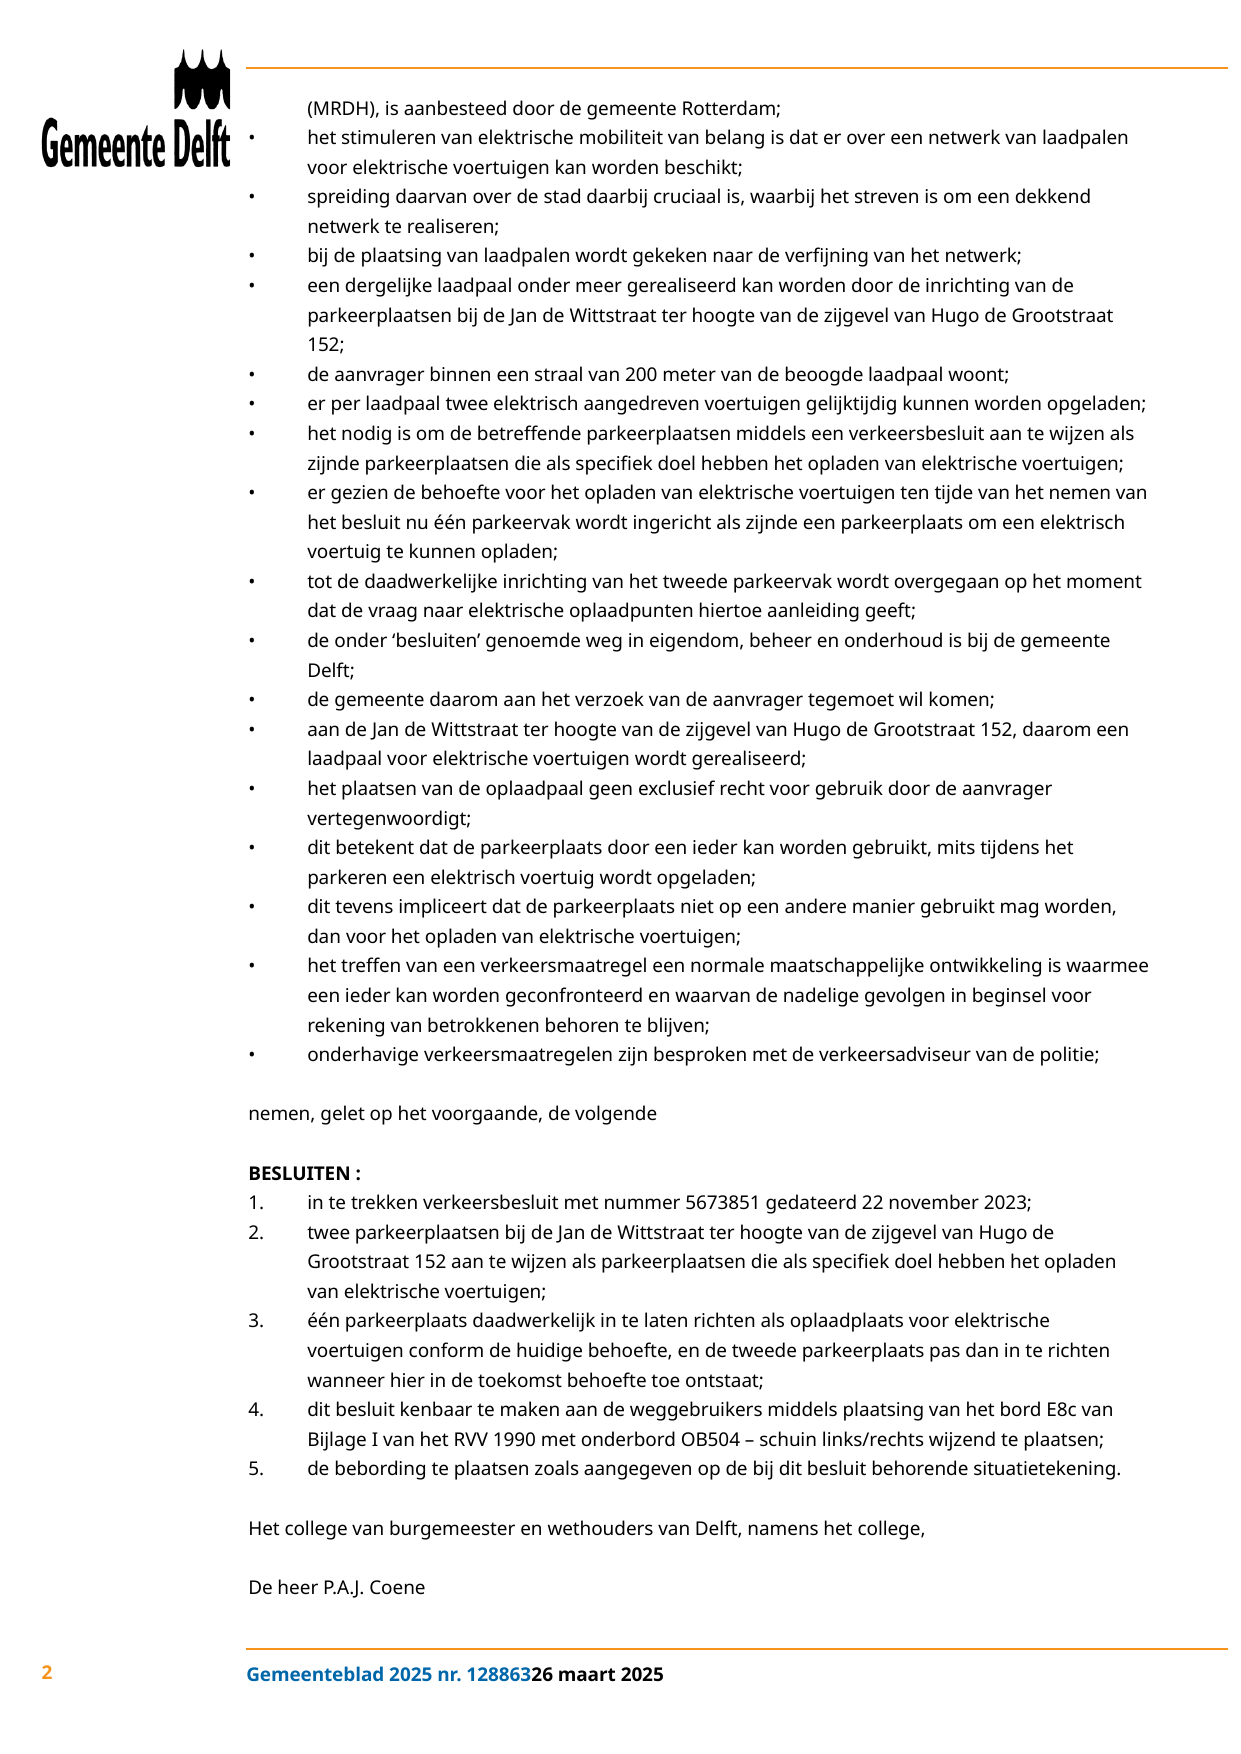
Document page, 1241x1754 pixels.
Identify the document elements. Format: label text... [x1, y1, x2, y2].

list de bebording te plaatsen zoals aangegeven op de bij dit besluit behorende situatietekening. [248, 1456, 1152, 1481]
list in te trekken verkeersbesluit met nummer 5673851 gedateerd 22 november 2023; [248, 1189, 1152, 1215]
text De heer P.A.J. Coene [248, 1574, 1152, 1600]
list het plaatsen van de oplaadpaal geen exclusief recht voor gebruik door de aanvrager vertegenwoordigt; [248, 775, 1152, 831]
list dit besluit kenbaar te maken aan de weggebruikers middels plaatsing van het bord E8c van Bijlage I van het RVV 1990 met onderbord OB504 – schuin links/rechts wijzend te plaatsen; [248, 1396, 1152, 1452]
list het nodig is om de betreffende parkeerplaatsen middels een verkeersbesluit aan te wijzen als zijnde parkeerplaatsen die als specifiek doel hebben het opladen van elektrische voertuigen; [248, 420, 1152, 476]
list (MRDH), is aanbesteed door de gemeente Rotterdam; [248, 95, 1152, 121]
list er gezien de behoefte voor het opladen van elektrische voertuigen ten tijde van het nemen van het besluit nu één parkeervak wordt ingericht als zijnde een parkeerplaats om een elektrisch voertuig te kunnen opladen; [248, 479, 1152, 564]
list het treffen van een verkeersmaatregel een normale maatschappelijke ontwikkeling is waarmee een ieder kan worden geconfronteerd en waarvan de nadelige gevolgen in beginsel voor rekening van betrokkenen behoren te blijven; [248, 953, 1152, 1038]
list bij de plaatsing van laadpalen wordt gekeken naar de verfijning van het netwerk; [248, 243, 1152, 268]
list de gemeente daarom aan het verzoek van de aanvrager tegemoet wil komen; [248, 686, 1152, 712]
list een dergelijke laadpaal onder meer gerealiseerd kan worden door de inrichting van de parkeerplaatsen bij de Jan de Wittstraat ter hoogte van de zijgevel van Hugo de Grootstraat 152; [248, 272, 1152, 357]
list tot de daadwerkelijke inrichting van het tweede parkeervak wordt overgegaan op het moment dat de vraag naar elektrische oplaadpunten hiertoe aanleiding geeft; [248, 568, 1152, 623]
list twee parkeerplaatsen bij de Jan de Wittstraat ter hoogte van de zijgevel van Hugo de Grootstraat 152 aan te wijzen als parkeerplaatsen die als specifiek doel hebben het opladen van elektrische voertuigen; [248, 1219, 1152, 1304]
list de onder ‘besluiten’ genoemde weg in eigendom, beheer en onderhoud is bij de gemeente Delft; [248, 627, 1152, 683]
list aan de Jan de Wittstraat ter hoogte van de zijgevel van Hugo de Grootstraat 152, daarom een laadpaal voor elektrische voertuigen wordt gerealiseerd; [248, 716, 1152, 771]
list één parkeerplaats daadwerkelijk in te laten richten als oplaadplaats voor elektrische voertuigen conform de huidige behoefte, en de tweede parkeerplaats pas dan in te richten wanneer hier in de toekomst behoefte toe ontstaat; [248, 1308, 1152, 1393]
list onderhavige verkeersmaatregelen zijn besproken met de verkeersadviseur van de politie; [248, 1041, 1152, 1067]
text Het college van burgemeester en wethouders van Delft, namens het college, [248, 1515, 1152, 1541]
list dit betekent dat de parkeerplaats door een ieder kan worden gebruikt, mits tijdens het parkeren een elektrisch voertuig wordt opgeladen; [248, 834, 1152, 890]
list spreiding daarvan over de stad daarbij cruciaal is, waarbij het streven is om een dekkend netwerk te realiseren; [248, 183, 1152, 239]
text nemen, gelet op het voorgaande, de volgende [248, 1101, 1152, 1126]
list er per laadpaal twee elektrisch aangedreven voertuigen gelijktijdig kunnen worden opgeladen; [248, 391, 1152, 416]
picture [41, 47, 231, 172]
list het stimuleren van elektrische mobiliteit van belang is dat er over een netwerk van laadpalen voor elektrische voertuigen kan worden beschikt; [248, 124, 1152, 180]
list dit tevens impliceert dat de parkeerplaats niet op een andere manier gebruikt mag worden, dan voor het opladen van elektrische voertuigen; [248, 893, 1152, 949]
text BESLUITEN : [248, 1160, 1152, 1186]
list de aanvrager binnen een straal van 200 meter van de beoogde laadpaal woont; [248, 361, 1152, 387]
